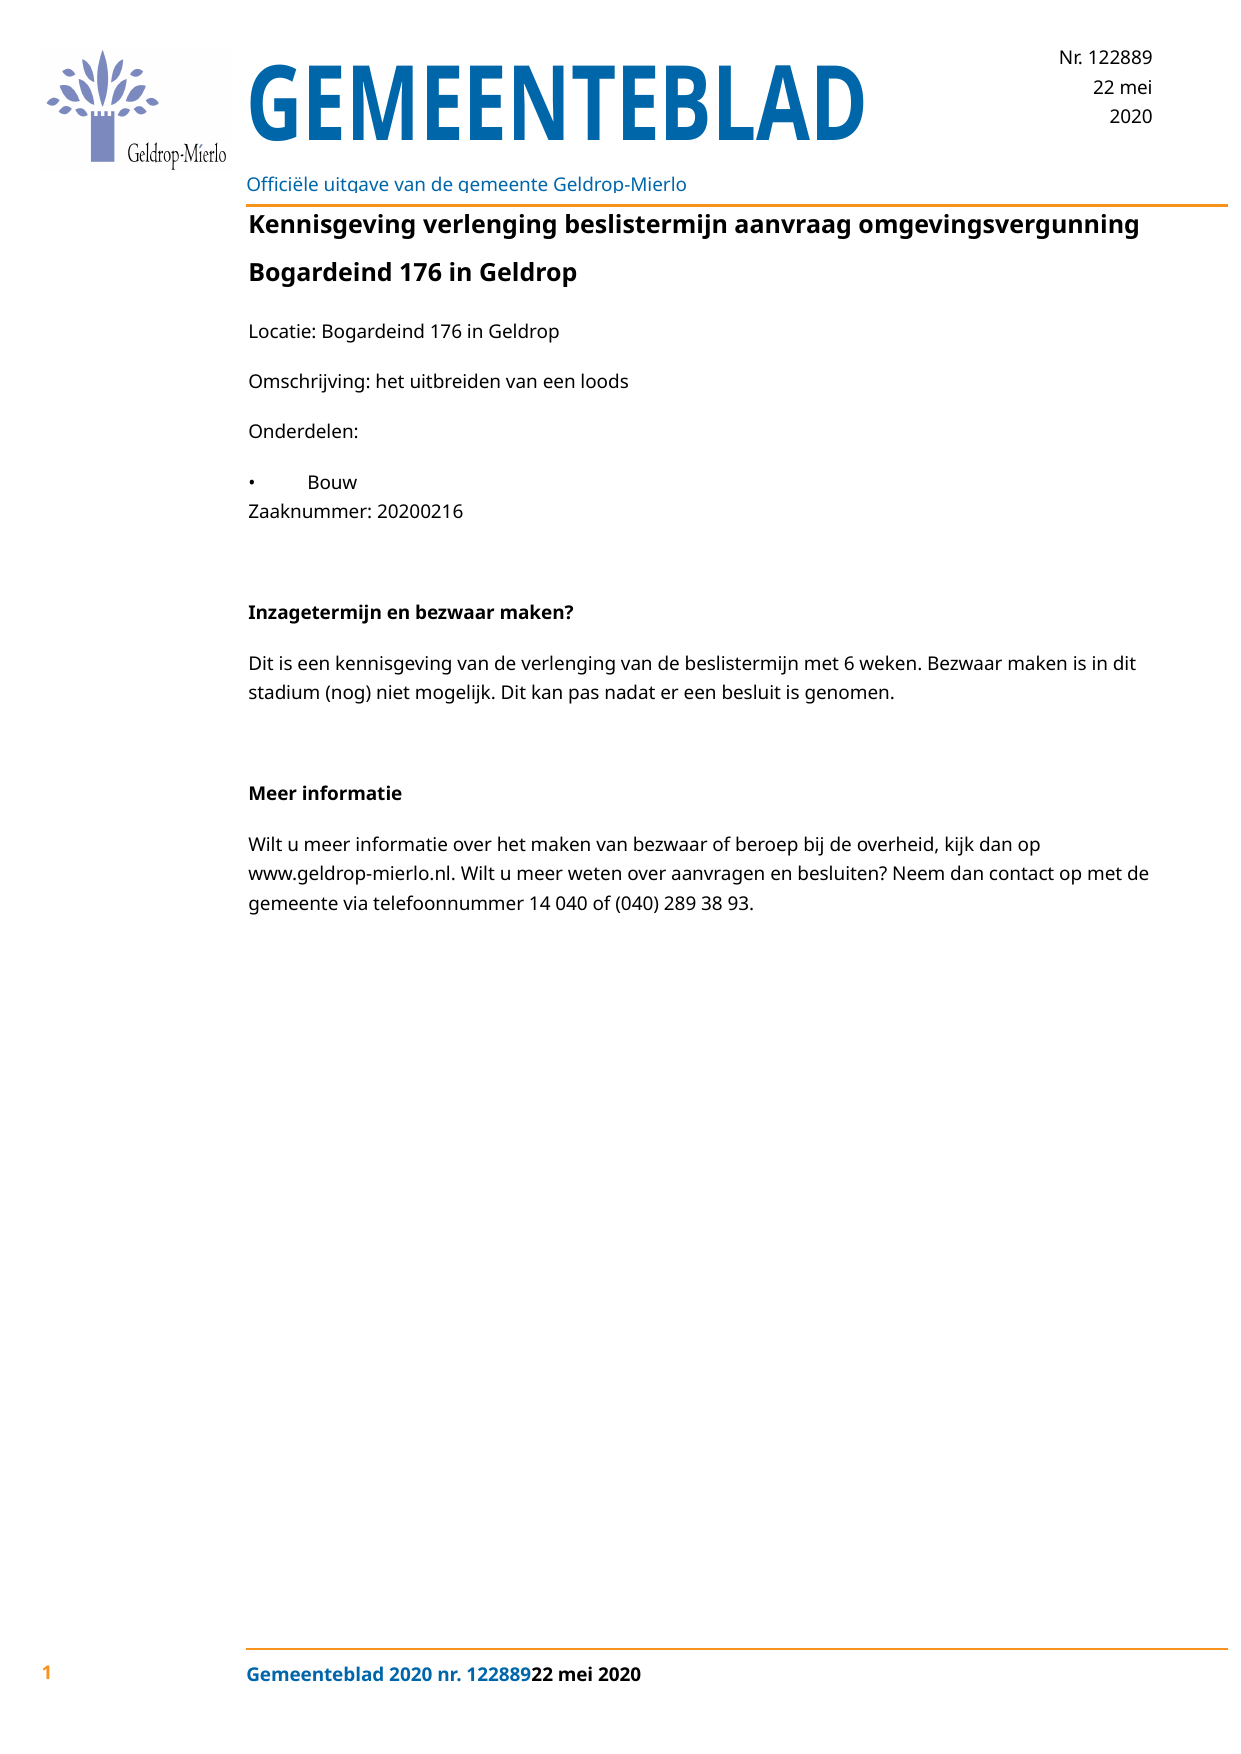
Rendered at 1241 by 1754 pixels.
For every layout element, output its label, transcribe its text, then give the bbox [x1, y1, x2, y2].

list Bouw [248, 469, 1152, 495]
text Omschrijving: het uitbreiden van een loods [248, 368, 1152, 394]
text Kennisgeving verlenging beslistermijn aanvraag omgevingsvergunning Bogardeind 176 in Geldrop [248, 207, 1152, 288]
text Locatie: Bogardeind 176 in Geldrop [248, 318, 1152, 344]
text Onderdelen: [248, 419, 1152, 444]
text Dit is een kennisgeving van de verlenging van de beslistermijn met 6 weken. Bezwaar maken is in dit stadium (nog) niet mogelijk. Dit kan pas nadat er een besluit is genomen. [248, 650, 1152, 705]
text Inzagetermijn en bezwaar maken? [248, 599, 1152, 625]
text Zaaknummer: 20200216 [248, 499, 1152, 524]
text Meer informatie [248, 780, 1152, 806]
text Wilt u meer informatie over het maken van bezwaar of beroep bij de overheid, kijk dan op www.geldrop-mierlo.nl. Wilt u meer weten over aanvragen en besluiten? Neem dan contact op met de gemeente via telefoonnummer 14 040 of (040) 289 38 93. [248, 831, 1152, 916]
picture [41, 47, 231, 172]
